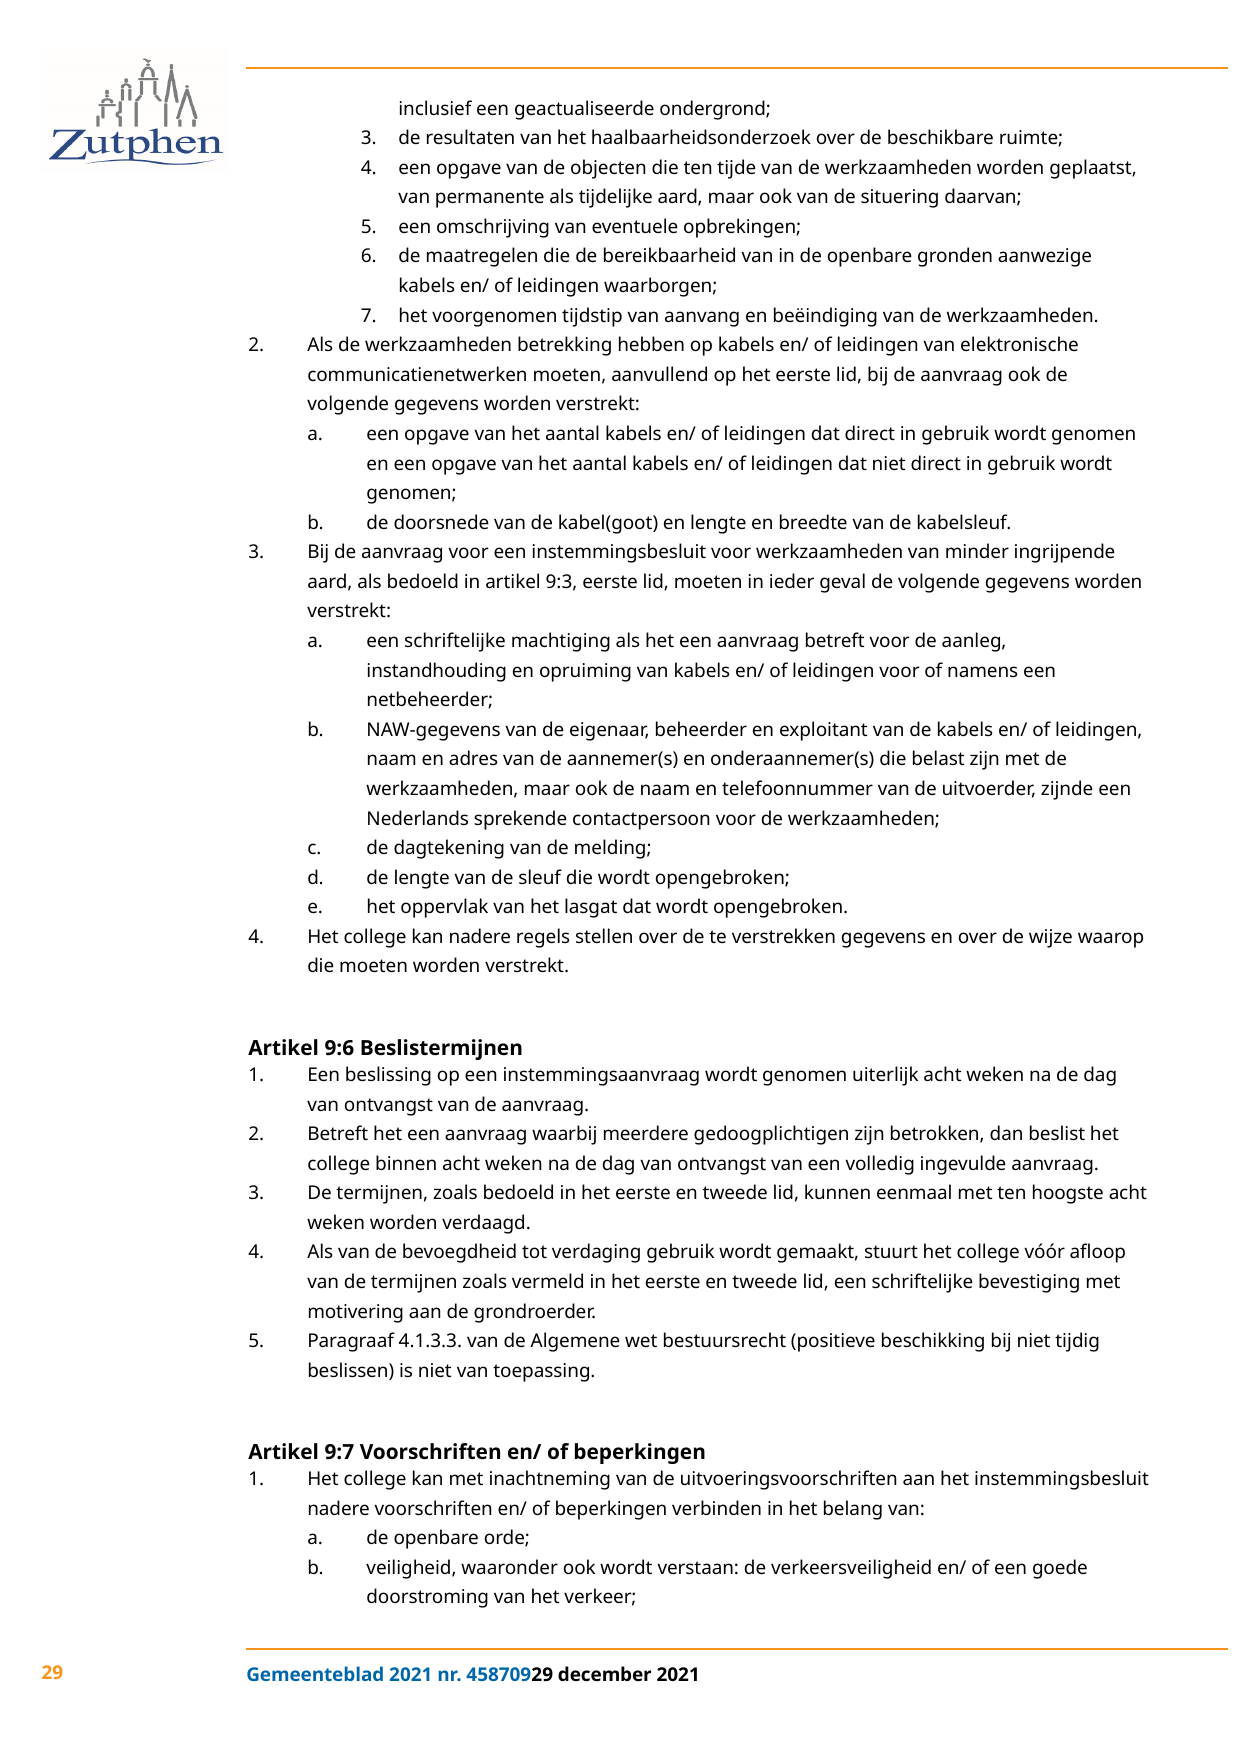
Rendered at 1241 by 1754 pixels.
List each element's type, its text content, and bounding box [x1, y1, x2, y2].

list een schriftelijke machtiging als het een aanvraag betreft voor de aanleg, instandhouding en opruiming van kabels en/ of leidingen voor of namens een netbeheerder; [307, 627, 1152, 712]
list de lengte van de sleuf die wordt opengebroken; [307, 864, 1152, 890]
list veiligheid, waaronder ook wordt verstaan: de verkeersveiligheid en/ of een goede doorstroming van het verkeer; [307, 1554, 1152, 1609]
list een opgave van de objecten die ten tijde van de werkzaamheden worden geplaatst, van permanente als tijdelijke aard, maar ook van de situering daarvan; [361, 154, 1152, 209]
text Artikel 9:7 Voorschriften en/ of beperkingen [248, 1437, 1152, 1465]
list de maatregelen die de bereikbaarheid van in de openbare gronden aanwezige kabels en/ of leidingen waarborgen; [361, 243, 1152, 298]
list de resultaten van het haalbaarheidsonderzoek over de beschikbare ruimte; [361, 124, 1152, 150]
list Als de werkzaamheden betrekking hebben op kabels en/ of leidingen van elektronische communicatienetwerken moeten, aanvullend op het eerste lid, bij de aanvraag ook de volgende gegevens worden verstrekt: [248, 331, 1152, 416]
list Het college kan met inachtneming van de uitvoeringsvoorschriften aan het instemmingsbesluit nadere voorschriften en/ of beperkingen verbinden in het belang van: [248, 1465, 1152, 1521]
list De termijnen, zoals bedoeld in het eerste en tweede lid, kunnen eenmaal met ten hoogste acht weken worden verdaagd. [248, 1179, 1152, 1235]
list Paragraaf 4.1.3.3. van de Algemene wet bestuursrecht (positieve beschikking bij niet tijdig beslissen) is niet van toepassing. [248, 1327, 1152, 1383]
list inclusief een geactualiseerde ondergrond; [361, 95, 1152, 121]
list het voorgenomen tijdstip van aanvang en beëindiging van de werkzaamheden. [361, 302, 1152, 328]
list de doorsnede van de kabel(goot) en lengte en breedte van de kabelsleuf. [307, 509, 1152, 535]
list de openbare orde; [307, 1524, 1152, 1550]
list Het college kan nadere regels stellen over de te verstrekken gegevens en over de wijze waarop die moeten worden verstrekt. [248, 923, 1152, 978]
list Betreft het een aanvraag waarbij meerdere gedoogplichtigen zijn betrokken, dan beslist het college binnen acht weken na de dag van ontvangst van een volledig ingevulde aanvraag. [248, 1120, 1152, 1176]
list NAW-gegevens van de eigenaar, beheerder en exploitant van de kabels en/ of leidingen, naam en adres van de aannemer(s) en onderaannemer(s) die belast zijn met de werkzaamheden, maar ook de naam en telefoonnummer van de uitvoerder, zijnde een Nederlands sprekende contactpersoon voor de werkzaamheden; [307, 716, 1152, 831]
text Artikel 9:6 Beslistermijnen [248, 1033, 1152, 1061]
list de dagtekening van de melding; [307, 834, 1152, 860]
list Een beslissing op een instemmingsaanvraag wordt genomen uiterlijk acht weken na de dag van ontvangst van de aanvraag. [248, 1061, 1152, 1116]
list een opgave van het aantal kabels en/ of leidingen dat direct in gebruik wordt genomen en een opgave van het aantal kabels en/ of leidingen dat niet direct in gebruik wordt genomen; [307, 420, 1152, 505]
list het oppervlak van het lasgat dat wordt opengebroken. [307, 893, 1152, 919]
list Als van de bevoegdheid tot verdaging gebruik wordt gemaakt, stuurt het college vóór afloop van de termijnen zoals vermeld in het eerste en tweede lid, een schriftelijke bevestiging met motivering aan de grondroerder. [248, 1239, 1152, 1323]
list een omschrijving van eventuele opbrekingen; [361, 213, 1152, 239]
picture [41, 47, 231, 172]
list Bij de aanvraag voor een instemmingsbesluit voor werkzaamheden van minder ingrijpende aard, als bedoeld in artikel 9:3, eerste lid, moeten in ieder geval de volgende gegevens worden verstrekt: [248, 538, 1152, 623]
